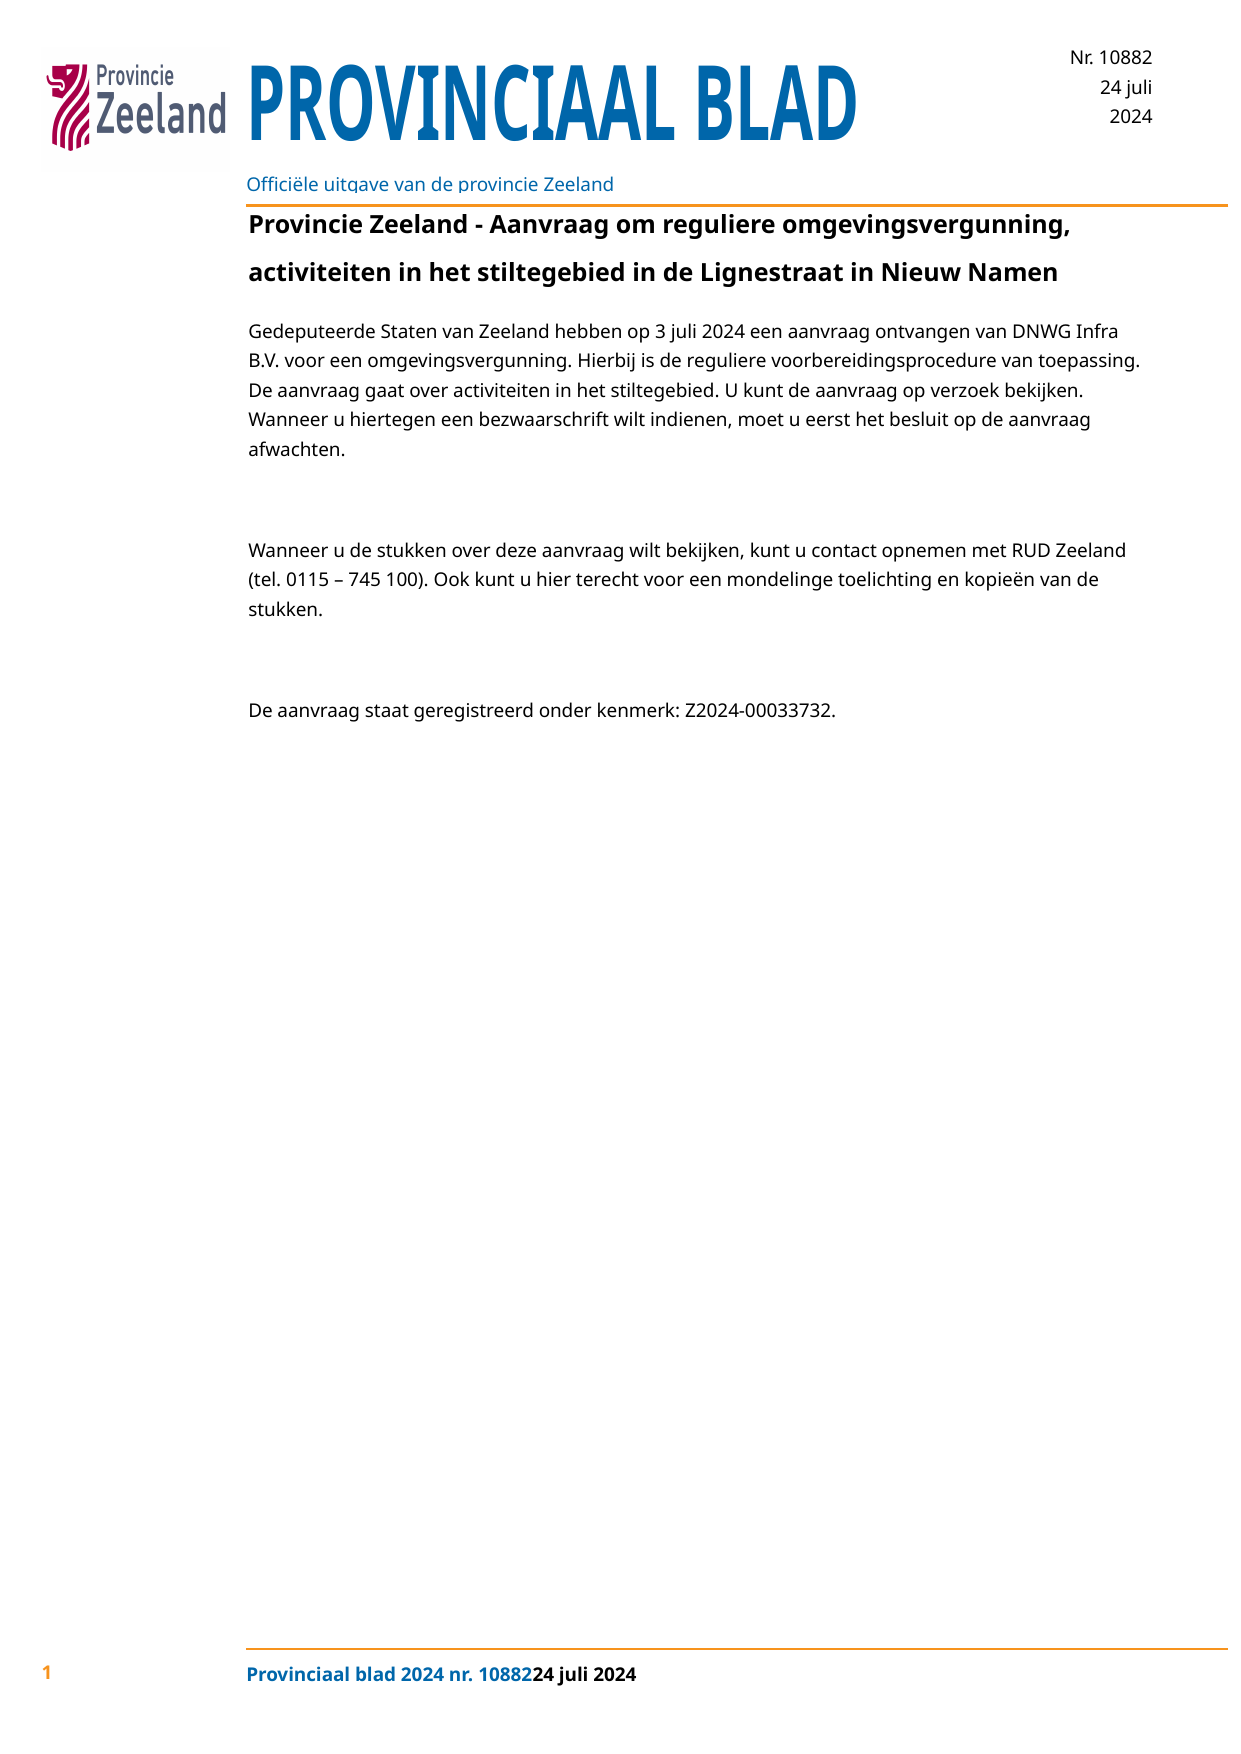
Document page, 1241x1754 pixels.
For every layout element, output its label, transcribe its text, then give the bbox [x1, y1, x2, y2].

text Gedeputeerde Staten van Zeeland hebben op 3 juli 2024 een aanvraag ontvangen van DNWG Infra B.V. voor een omgevingsvergunning. Hierbij is de reguliere voorbereidingsprocedure van toepassing. De aanvraag gaat over activiteiten in het stiltegebied. U kunt de aanvraag op verzoek bekijken. Wanneer u hiertegen een bezwaarschrift wilt indienen, moet u eerst het besluit op de aanvraag afwachten. [248, 318, 1152, 462]
picture [41, 47, 231, 172]
text Wanneer u de stukken over deze aanvraag wilt bekijken, kunt u contact opnemen met RUD Zeeland (tel. 0115 – 745 100). Ook kunt u hier terecht voor een mondelinge toelichting en kopieën van de stukken. [248, 537, 1152, 622]
text De aanvraag staat geregistreerd onder kenmerk: Z2024-00033732. [248, 697, 1152, 723]
text Provincie Zeeland - Aanvraag om reguliere omgevingsvergunning, activiteiten in het stiltegebied in de Lignestraat in Nieuw Namen [248, 207, 1152, 288]
